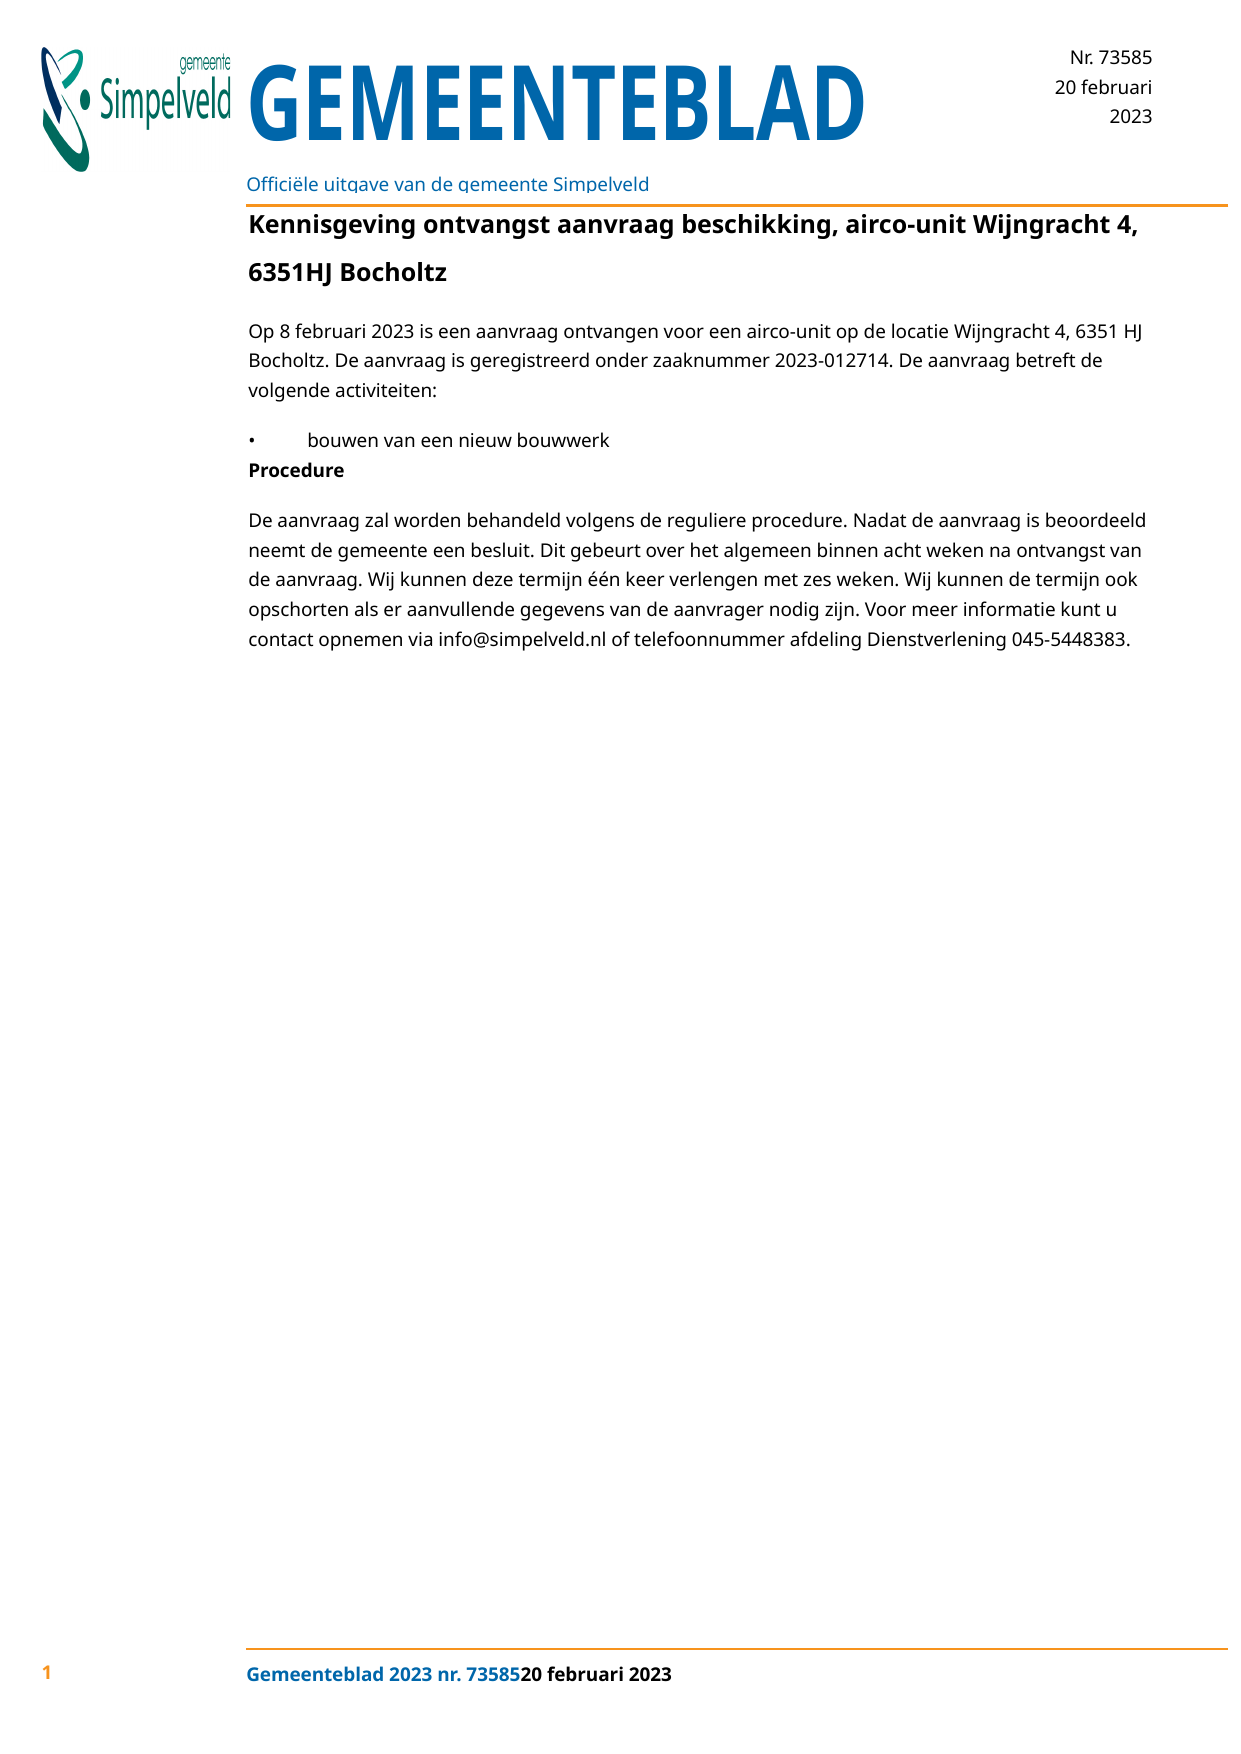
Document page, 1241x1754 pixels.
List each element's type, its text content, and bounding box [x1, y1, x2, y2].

text Op 8 februari 2023 is een aanvraag ontvangen voor een airco-unit op de locatie Wijngracht 4, 6351 HJ Bocholtz. De aanvraag is geregistreerd onder zaaknummer 2023-012714. De aanvraag betreft de volgende activiteiten: [248, 318, 1152, 403]
text Procedure [248, 457, 1152, 483]
text Kennisgeving ontvangst aanvraag beschikking, airco-unit Wijngracht 4, 6351HJ Bocholtz [248, 207, 1152, 288]
text De aanvraag zal worden behandeld volgens de reguliere procedure. Nadat de aanvraag is beoordeeld neemt de gemeente een besluit. Dit gebeurt over het algemeen binnen acht weken na ontvangst van de aanvraag. Wij kunnen deze termijn één keer verlengen met zes weken. Wij kunnen de termijn ook opschorten als er aanvullende gegevens van de aanvrager nodig zijn. Voor meer informatie kunt u contact opnemen via info@simpelveld.nl of telefoonnummer afdeling Dienstverlening 045-5448383. [248, 507, 1152, 652]
picture [41, 47, 231, 172]
list bouwen van een nieuw bouwwerk [248, 427, 1152, 453]
